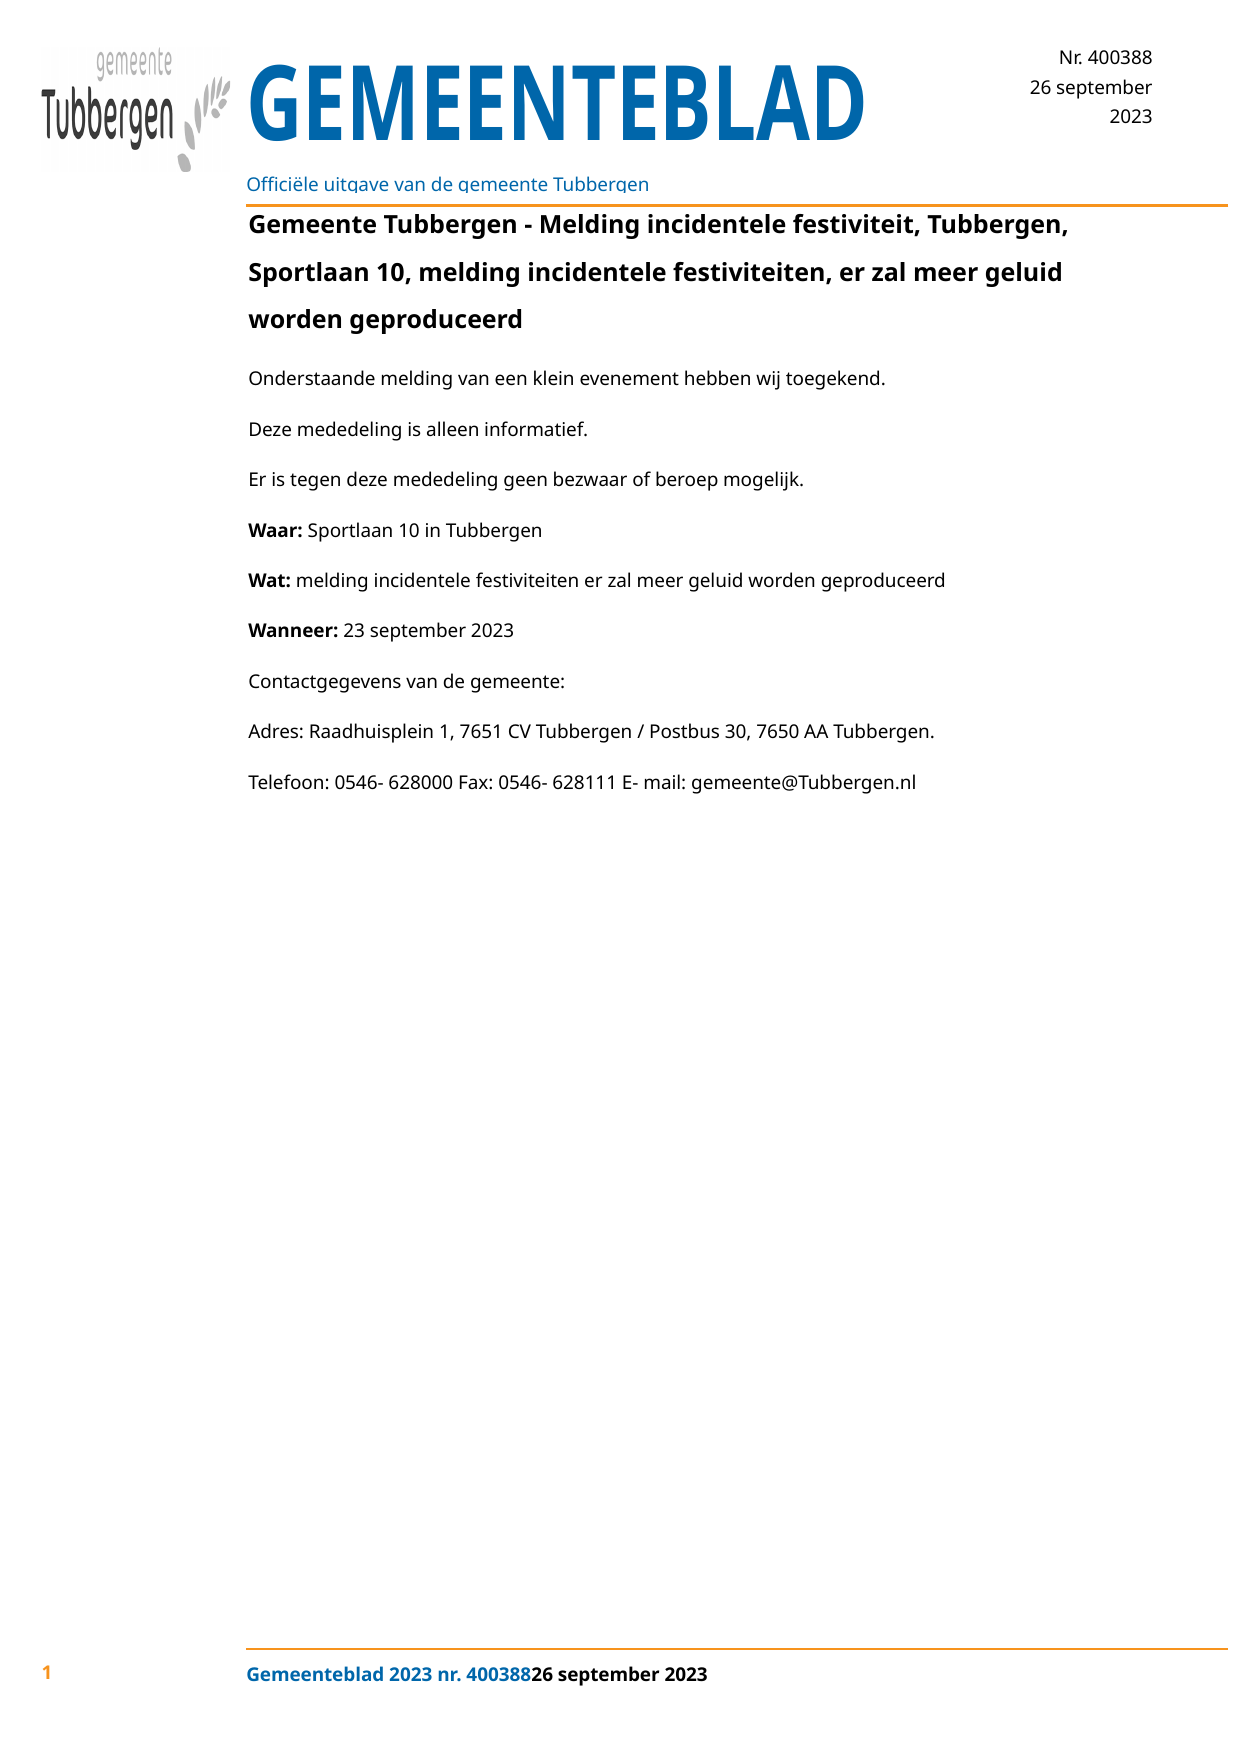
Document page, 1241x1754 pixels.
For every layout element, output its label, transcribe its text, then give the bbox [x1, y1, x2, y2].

text Contactgegevens van de gemeente: [248, 668, 1152, 694]
text Waar: Sportlaan 10 in Tubbergen [248, 517, 1152, 542]
text Adres: Raadhuisplein 1, 7651 CV Tubbergen / Postbus 30, 7650 AA Tubbergen. [248, 718, 1152, 744]
text Gemeente Tubbergen - Melding incidentele festiviteit, Tubbergen, Sportlaan 10, melding incidentele festiviteiten, er zal meer geluid worden geproduceerd [248, 207, 1152, 336]
text Telefoon: 0546- 628000 Fax: 0546- 628111 E- mail: gemeente@Tubbergen.nl [248, 769, 1152, 794]
text Deze mededeling is alleen informatief. [248, 416, 1152, 442]
text Er is tegen deze mededeling geen bezwaar of beroep mogelijk. [248, 466, 1152, 492]
text Wat: melding incidentele festiviteiten er zal meer geluid worden geproduceerd [248, 567, 1152, 593]
text Wanneer: 23 september 2023 [248, 618, 1152, 643]
text Onderstaande melding van een klein evenement hebben wij toegekend. [248, 366, 1152, 391]
picture [41, 47, 231, 172]
